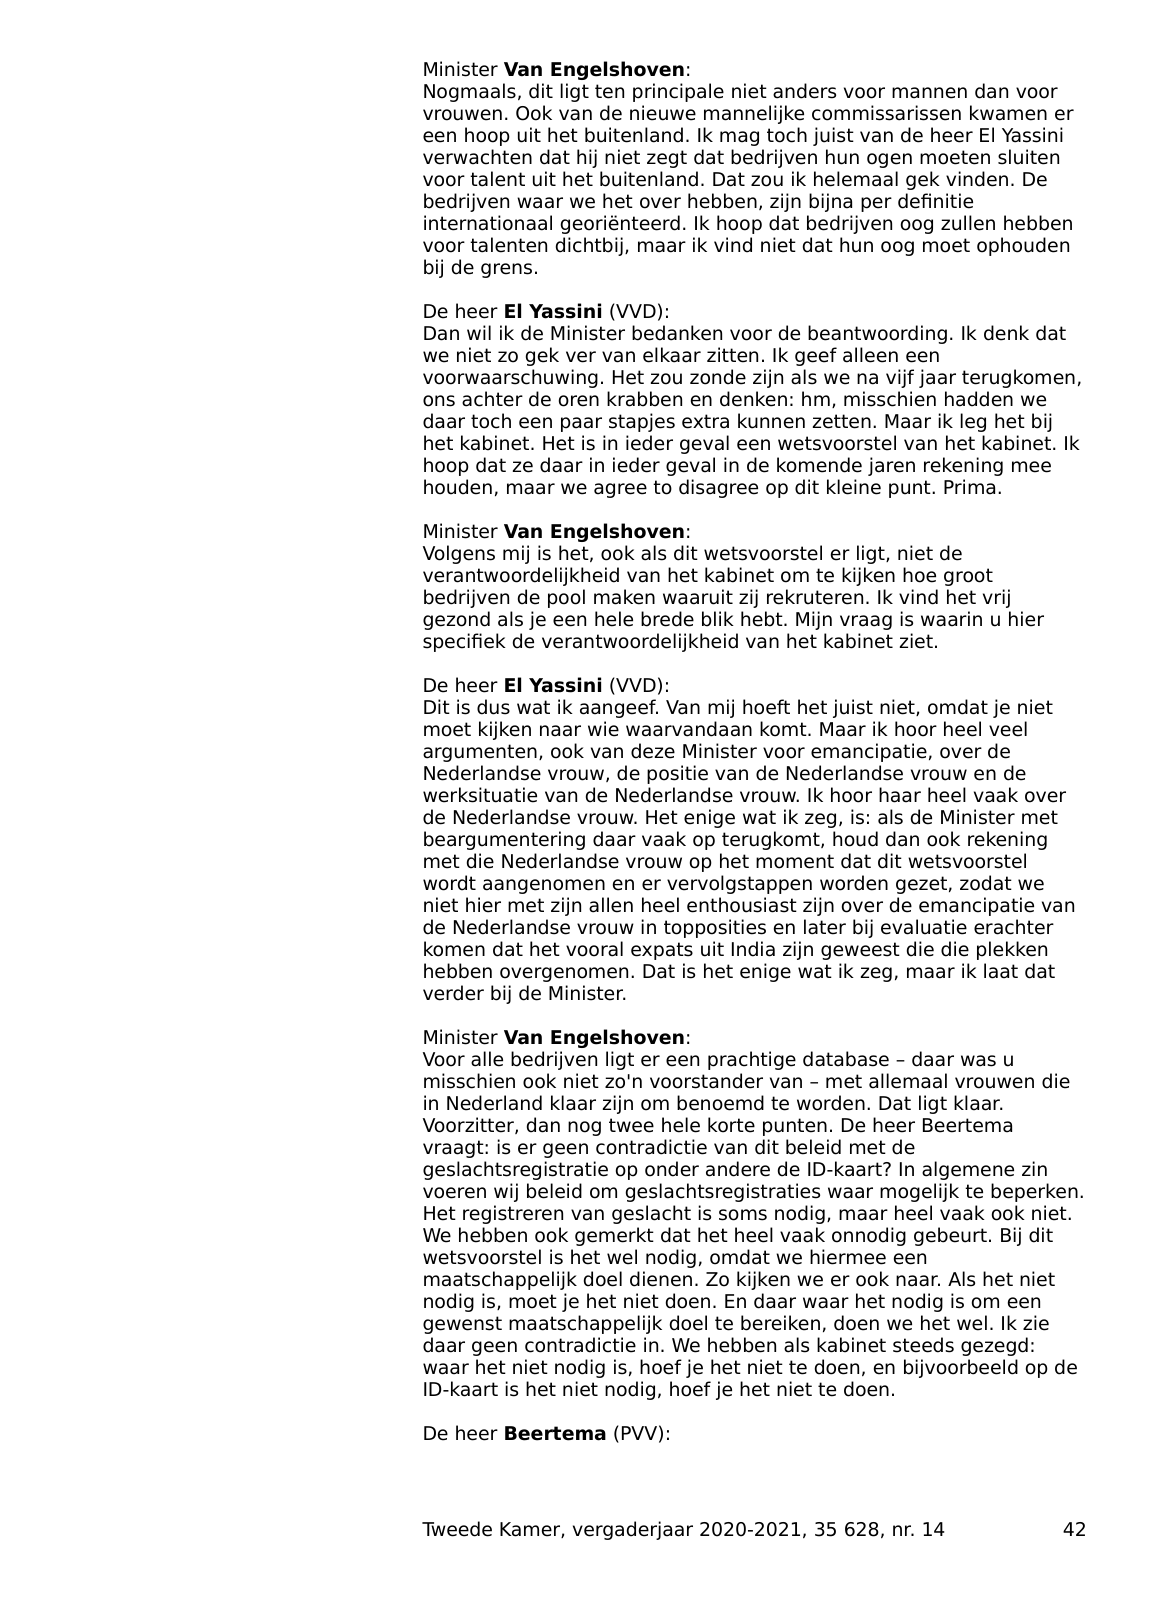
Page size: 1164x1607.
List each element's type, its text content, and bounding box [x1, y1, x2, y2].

text Dan wil ik de Minister bedanken voor de beantwoording. Ik denk dat we niet zo gek ver van elkaar zitten. Ik geef alleen een voorwaarschuwing. Het zou zonde zijn als we na vijf jaar terugkomen, ons achter de oren krabben en denken: hm, misschien hadden we daar toch een paar stapjes extra kunnen zetten. Maar ik leg het bij het kabinet. Het is in ieder geval een wetsvoorstel van het kabinet. Ik hoop dat ze daar in ieder geval in de komende jaren rekening mee houden, maar we agree to disagree op dit kleine punt. Prima. [422, 323, 1087, 499]
text Volgens mij is het, ook als dit wetsvoorstel er ligt, niet de verantwoordelijkheid van het kabinet om te kijken hoe groot bedrijven de pool maken waaruit zij rekruteren. Ik vind het vrij gezond als je een hele brede blik hebt. Mijn vraag is waarin u hier specifiek de verantwoordelijkheid van het kabinet ziet. [422, 543, 1087, 653]
text Dit is dus wat ik aangeef. Van mij hoeft het juist niet, omdat je niet moet kijken naar wie waarvandaan komt. Maar ik hoor heel veel argumenten, ook van deze Minister voor emancipatie, over de Nederlandse vrouw, de positie van de Nederlandse vrouw en de werksituatie van de Nederlandse vrouw. Ik hoor haar heel vaak over de Nederlandse vrouw. Het enige wat ik zeg, is: als de Minister met beargumentering daar vaak op terugkomt, houd dan ook rekening met die Nederlandse vrouw op het moment dat dit wetsvoorstel wordt aangenomen en er vervolgstappen worden gezet, zodat we niet hier met zijn allen heel enthousiast zijn over de emancipatie van de Nederlandse vrouw in topposities en later bij evaluatie erachter komen dat het vooral expats uit India zijn geweest die die plekken hebben overgenomen. Dat is het enige wat ik zeg, maar ik laat dat verder bij de Minister. [422, 697, 1087, 1005]
text Minister Van Engelshoven: [422, 521, 1087, 543]
text Voor alle bedrijven ligt er een prachtige database – daar was u misschien ook niet zo'n voorstander van – met allemaal vrouwen die in Nederland klaar zijn om benoemd te worden. Dat ligt klaar. [422, 1049, 1087, 1115]
text De heer Beertema (PVV): [422, 1423, 1087, 1445]
text Minister Van Engelshoven: [422, 59, 1087, 81]
text Minister Van Engelshoven: [422, 1027, 1087, 1049]
text Nogmaals, dit ligt ten principale niet anders voor mannen dan voor vrouwen. Ook van de nieuwe mannelijke commissarissen kwamen er een hoop uit het buitenland. Ik mag toch juist van de heer El Yassini verwachten dat hij niet zegt dat bedrijven hun ogen moeten sluiten voor talent uit het buitenland. Dat zou ik helemaal gek vinden. De bedrijven waar we het over hebben, zijn bijna per definitie internationaal georiënteerd. Ik hoop dat bedrijven oog zullen hebben voor talenten dichtbij, maar ik vind niet dat hun oog moet ophouden bij de grens. [422, 81, 1087, 279]
text De heer El Yassini (VVD): [422, 301, 1087, 323]
text De heer El Yassini (VVD): [422, 675, 1087, 697]
text Voorzitter, dan nog twee hele korte punten. De heer Beertema vraagt: is er geen contradictie van dit beleid met de geslachtsregistratie op onder andere de ID-kaart? In algemene zin voeren wij beleid om geslachtsregistraties waar mogelijk te beperken. Het registreren van geslacht is soms nodig, maar heel vaak ook niet. We hebben ook gemerkt dat het heel vaak onnodig gebeurt. Bij dit wetsvoorstel is het wel nodig, omdat we hiermee een maatschappelijk doel dienen. Zo kijken we er ook naar. Als het niet nodig is, moet je het niet doen. En daar waar het nodig is om een gewenst maatschappelijk doel te bereiken, doen we het wel. Ik zie daar geen contradictie in. We hebben als kabinet steeds gezegd: waar het niet nodig is, hoef je het niet te doen, en bijvoorbeeld op de ID-kaart is het niet nodig, hoef je het niet te doen. [422, 1115, 1087, 1401]
